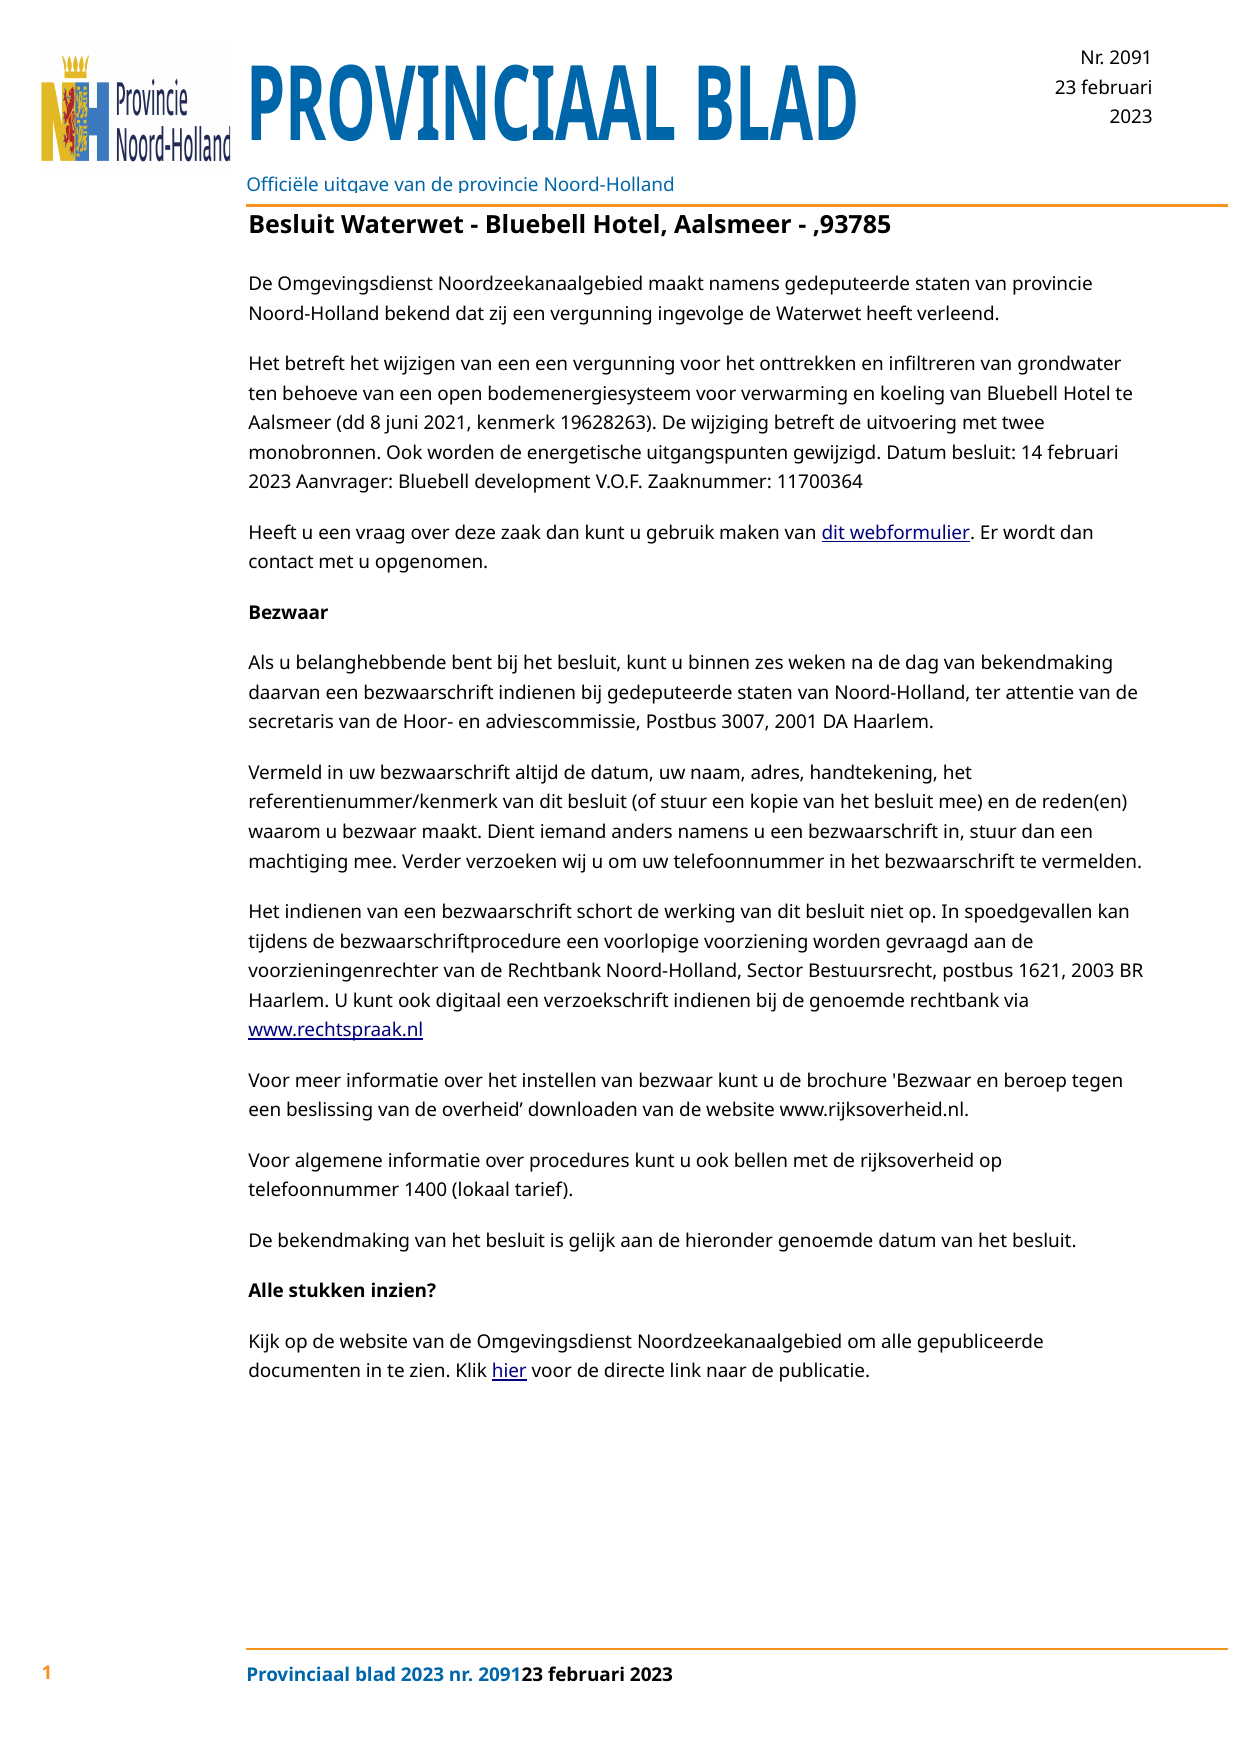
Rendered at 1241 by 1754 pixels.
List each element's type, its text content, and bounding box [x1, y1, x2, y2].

text Voor algemene informatie over procedures kunt u ook bellen met de rijksoverheid op telefoonnummer 1400 (lokaal tarief). [248, 1147, 1152, 1202]
text De bekendmaking van het besluit is gelijk aan de hieronder genoemde datum van het besluit. [248, 1227, 1152, 1253]
text Het betreft het wijzigen van een een vergunning voor het onttrekken en infiltreren van grondwater ten behoeve van een open bodemenergiesysteem voor verwarming en koeling van Bluebell Hotel te Aalsmeer (dd 8 juni 2021, kenmerk 19628263). De wijziging betreft de uitvoering met twee monobronnen. Ook worden de energetische uitgangspunten gewijzigd. Datum besluit: 14 februari 2023 Aanvrager: Bluebell development V.O.F. Zaaknummer: 11700364 [248, 350, 1152, 494]
text Heeft u een vraag over deze zaak dan kunt u gebruik maken van dit webformulier. Er wordt dan contact met u opgenomen. [248, 519, 1152, 574]
text Vermeld in uw bezwaarschrift altijd de datum, uw naam, adres, handtekening, het referentienummer/kenmerk van dit besluit (of stuur een kopie van het besluit mee) en de reden(en) waarom u bezwaar maakt. Dient iemand anders namens u een bezwaarschrift in, stuur dan een machtiging mee. Verder verzoeken wij u om uw telefoonnummer in het bezwaarschrift te vermelden. [248, 759, 1152, 873]
text Voor meer informatie over het instellen van bezwaar kunt u de brochure 'Bezwaar en beroep tegen een beslissing van de overheid’ downloaden van de website www.rijksoverheid.nl. [248, 1067, 1152, 1122]
text Alle stukken inzien? [248, 1277, 1152, 1303]
text Besluit Waterwet - Bluebell Hotel, Aalsmeer - ,93785 [248, 207, 1152, 241]
text Bezwaar [248, 599, 1152, 625]
text Het indienen van een bezwaarschrift schort de werking van dit besluit niet op. In spoedgevallen kan tijdens de bezwaarschriftprocedure een voorlopige voorziening worden gevraagd aan de voorzieningenrechter van de Rechtbank Noord-Holland, Sector Bestuursrecht, postbus 1621, 2003 BR Haarlem. U kunt ook digitaal een verzoekschrift indienen bij de genoemde rechtbank via www.rechtspraak.nl [248, 898, 1152, 1042]
picture [41, 47, 231, 172]
text De Omgevingsdienst Noordzeekanaalgebied maakt namens gedeputeerde staten van provincie Noord-Holland bekend dat zij een vergunning ingevolge de Waterwet heeft verleend. [248, 270, 1152, 326]
text Kijk op de website van de Omgevingsdienst Noordzeekanaalgebied om alle gepubliceerde documenten in te zien. Klik hier voor de directe link naar de publicatie. [248, 1328, 1152, 1383]
text Als u belanghebbende bent bij het besluit, kunt u binnen zes weken na de dag van bekendmaking daarvan een bezwaarschrift indienen bij gedeputeerde staten van Noord-Holland, ter attentie van de secretaris van de Hoor- en adviescommissie, Postbus 3007, 2001 DA Haarlem. [248, 649, 1152, 734]
